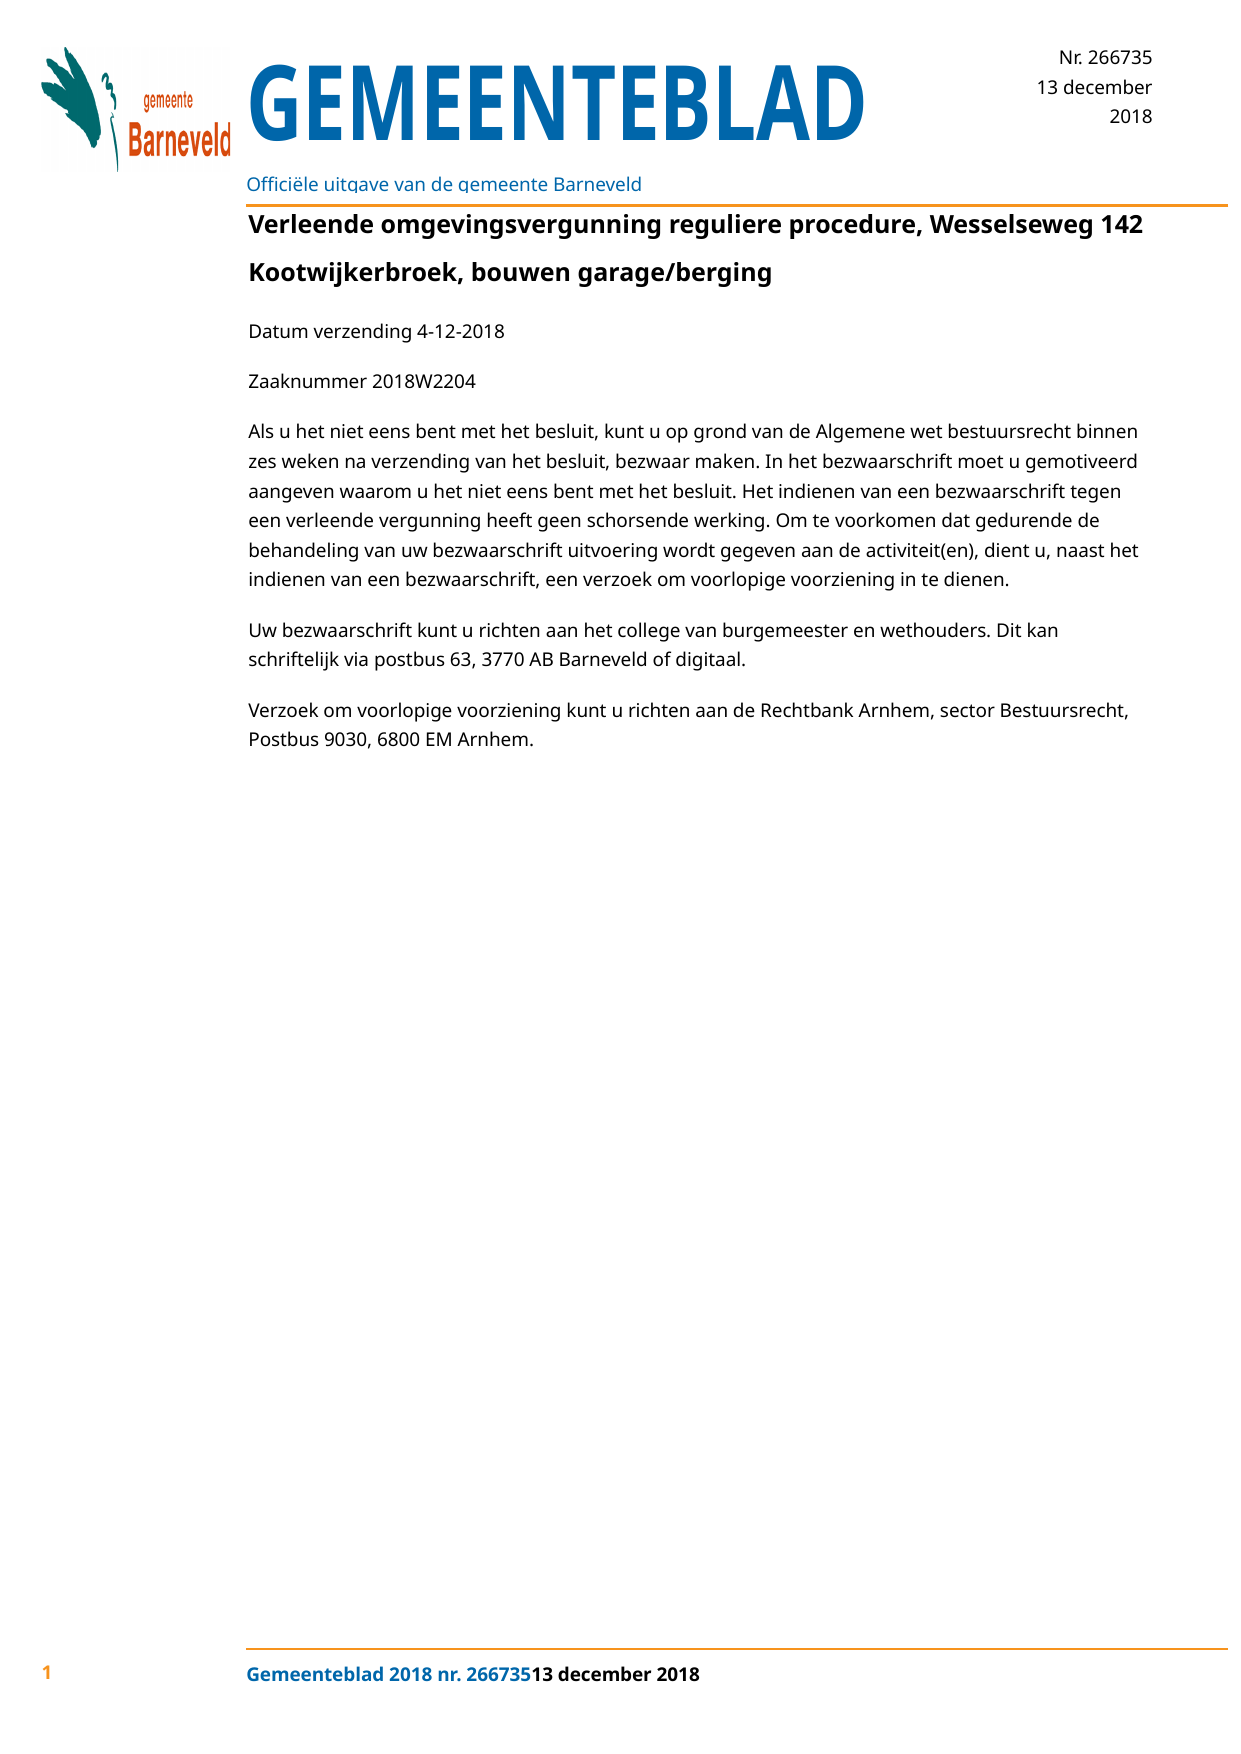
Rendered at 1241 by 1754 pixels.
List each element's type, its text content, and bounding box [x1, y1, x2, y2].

text Zaaknummer 2018W2204 [248, 368, 1152, 394]
picture [41, 47, 231, 172]
text Datum verzending 4-12-2018 [248, 318, 1152, 344]
text Verleende omgevingsvergunning reguliere procedure, Wesselseweg 142 Kootwijkerbroek, bouwen garage/berging [248, 207, 1152, 288]
text Verzoek om voorlopige voorziening kunt u richten aan de Rechtbank Arnhem, sector Bestuursrecht, Postbus 9030, 6800 EM Arnhem. [248, 697, 1152, 752]
text Uw bezwaarschrift kunt u richten aan het college van burgemeester en wethouders. Dit kan schriftelijk via postbus 63, 3770 AB Barneveld of digitaal. [248, 617, 1152, 672]
text Als u het niet eens bent met het besluit, kunt u op grond van de Algemene wet bestuursrecht binnen zes weken na verzending van het besluit, bezwaar maken. In het bezwaarschrift moet u gemotiveerd aangeven waarom u het niet eens bent met het besluit. Het indienen van een bezwaarschrift tegen een verleende vergunning heeft geen schorsende werking. Om te voorkomen dat gedurende de behandeling van uw bezwaarschrift uitvoering wordt gegeven aan de activiteit(en), dient u, naast het indienen van een bezwaarschrift, een verzoek om voorlopige voorziening in te dienen. [248, 419, 1152, 592]
